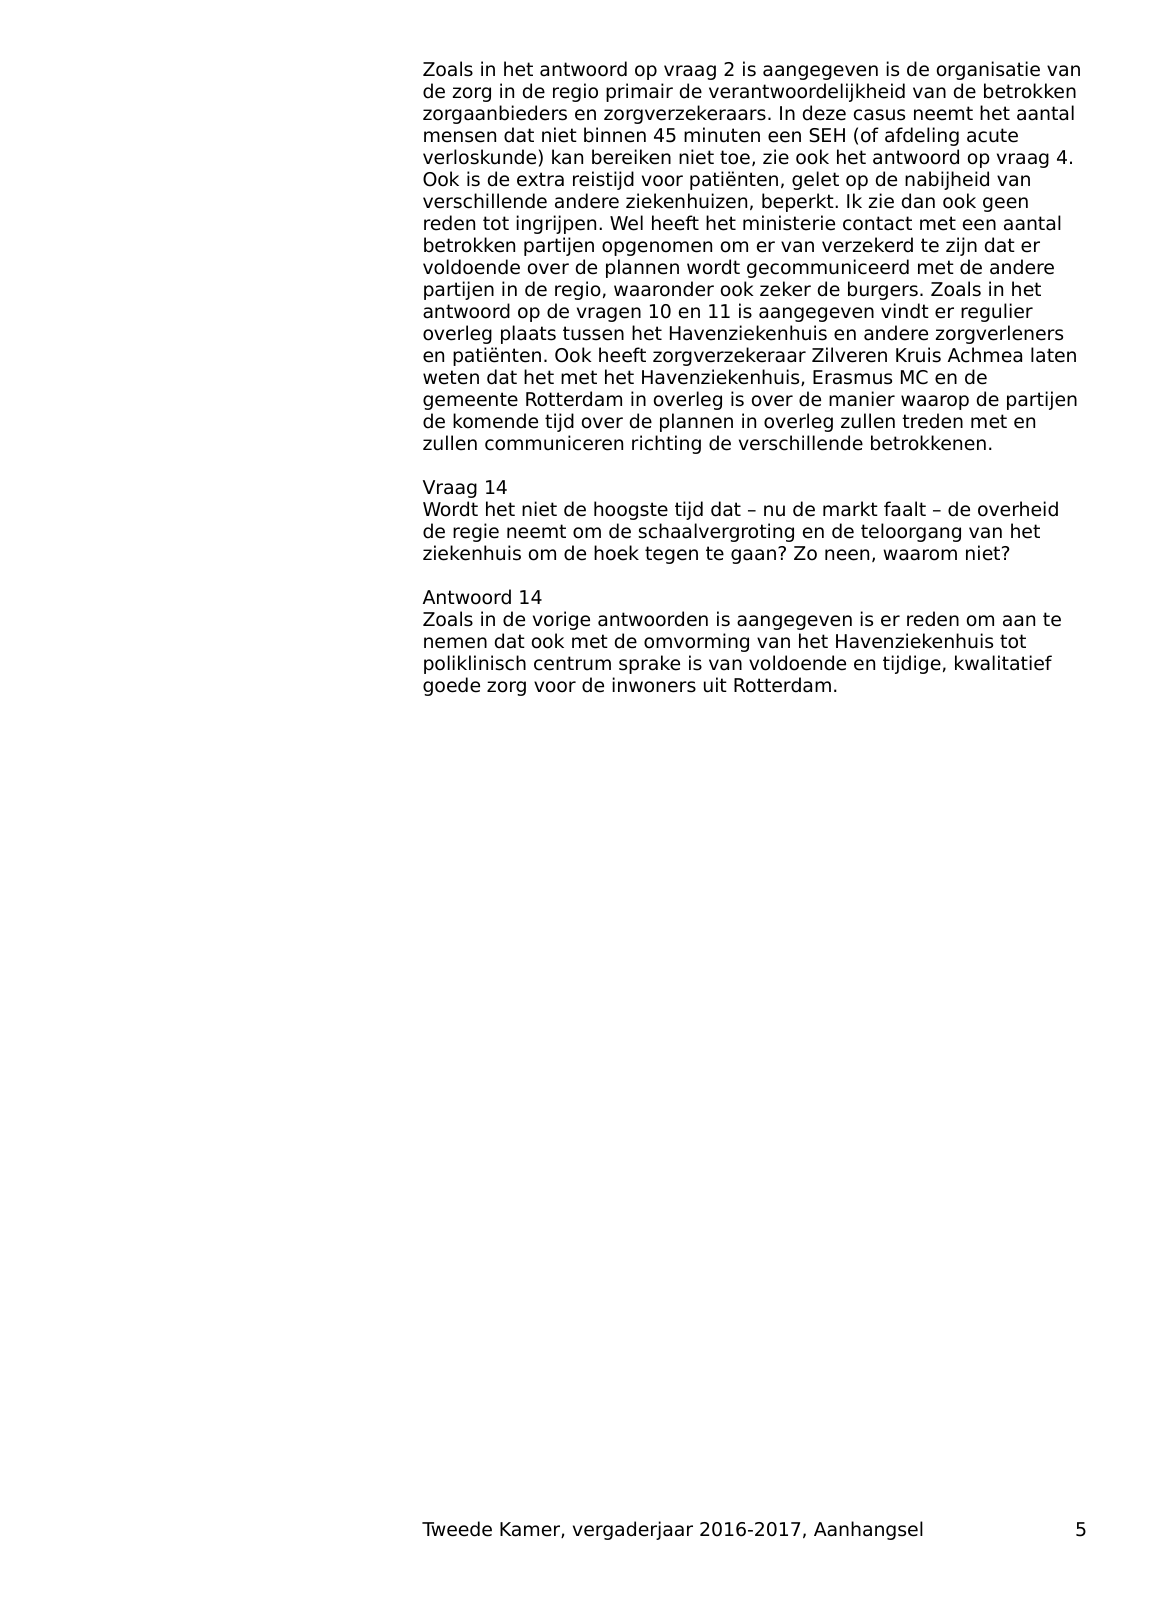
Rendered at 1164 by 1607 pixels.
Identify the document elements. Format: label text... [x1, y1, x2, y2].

text Antwoord 14 [422, 587, 1087, 609]
text Zoals in het antwoord op vraag 2 is aangegeven is de organisatie van de zorg in de regio primair de verantwoordelijkheid van de betrokken zorgaanbieders en zorgverzekeraars. In deze casus neemt het aantal mensen dat niet binnen 45 minuten een SEH (of afdeling acute verloskunde) kan bereiken niet toe, zie ook het antwoord op vraag 4. Ook is de extra reistijd voor patiënten, gelet op de nabijheid van verschillende andere ziekenhuizen, beperkt. Ik zie dan ook geen reden tot ingrijpen. Wel heeft het ministerie contact met een aantal betrokken partijen opgenomen om er van verzekerd te zijn dat er voldoende over de plannen wordt gecommuniceerd met de andere partijen in de regio, waaronder ook zeker de burgers. Zoals in het antwoord op de vragen 10 en 11 is aangegeven vindt er regulier overleg plaats tussen het Havenziekenhuis en andere zorgverleners en patiënten. Ook heeft zorgverzekeraar Zilveren Kruis Achmea laten weten dat het met het Havenziekenhuis, Erasmus MC en de gemeente Rotterdam in overleg is over de manier waarop de partijen de komende tijd over de plannen in overleg zullen treden met en zullen communiceren richting de verschillende betrokkenen. [422, 59, 1087, 455]
text Zoals in de vorige antwoorden is aangegeven is er reden om aan te nemen dat ook met de omvorming van het Havenziekenhuis tot poliklinisch centrum sprake is van voldoende en tijdige, kwalitatief goede zorg voor de inwoners uit Rotterdam. [422, 609, 1087, 697]
text Vraag 14 [422, 477, 1087, 499]
text Wordt het niet de hoogste tijd dat – nu de markt faalt – de overheid de regie neemt om de schaalvergroting en de teloorgang van het ziekenhuis om de hoek tegen te gaan? Zo neen, waarom niet? [422, 499, 1087, 565]
